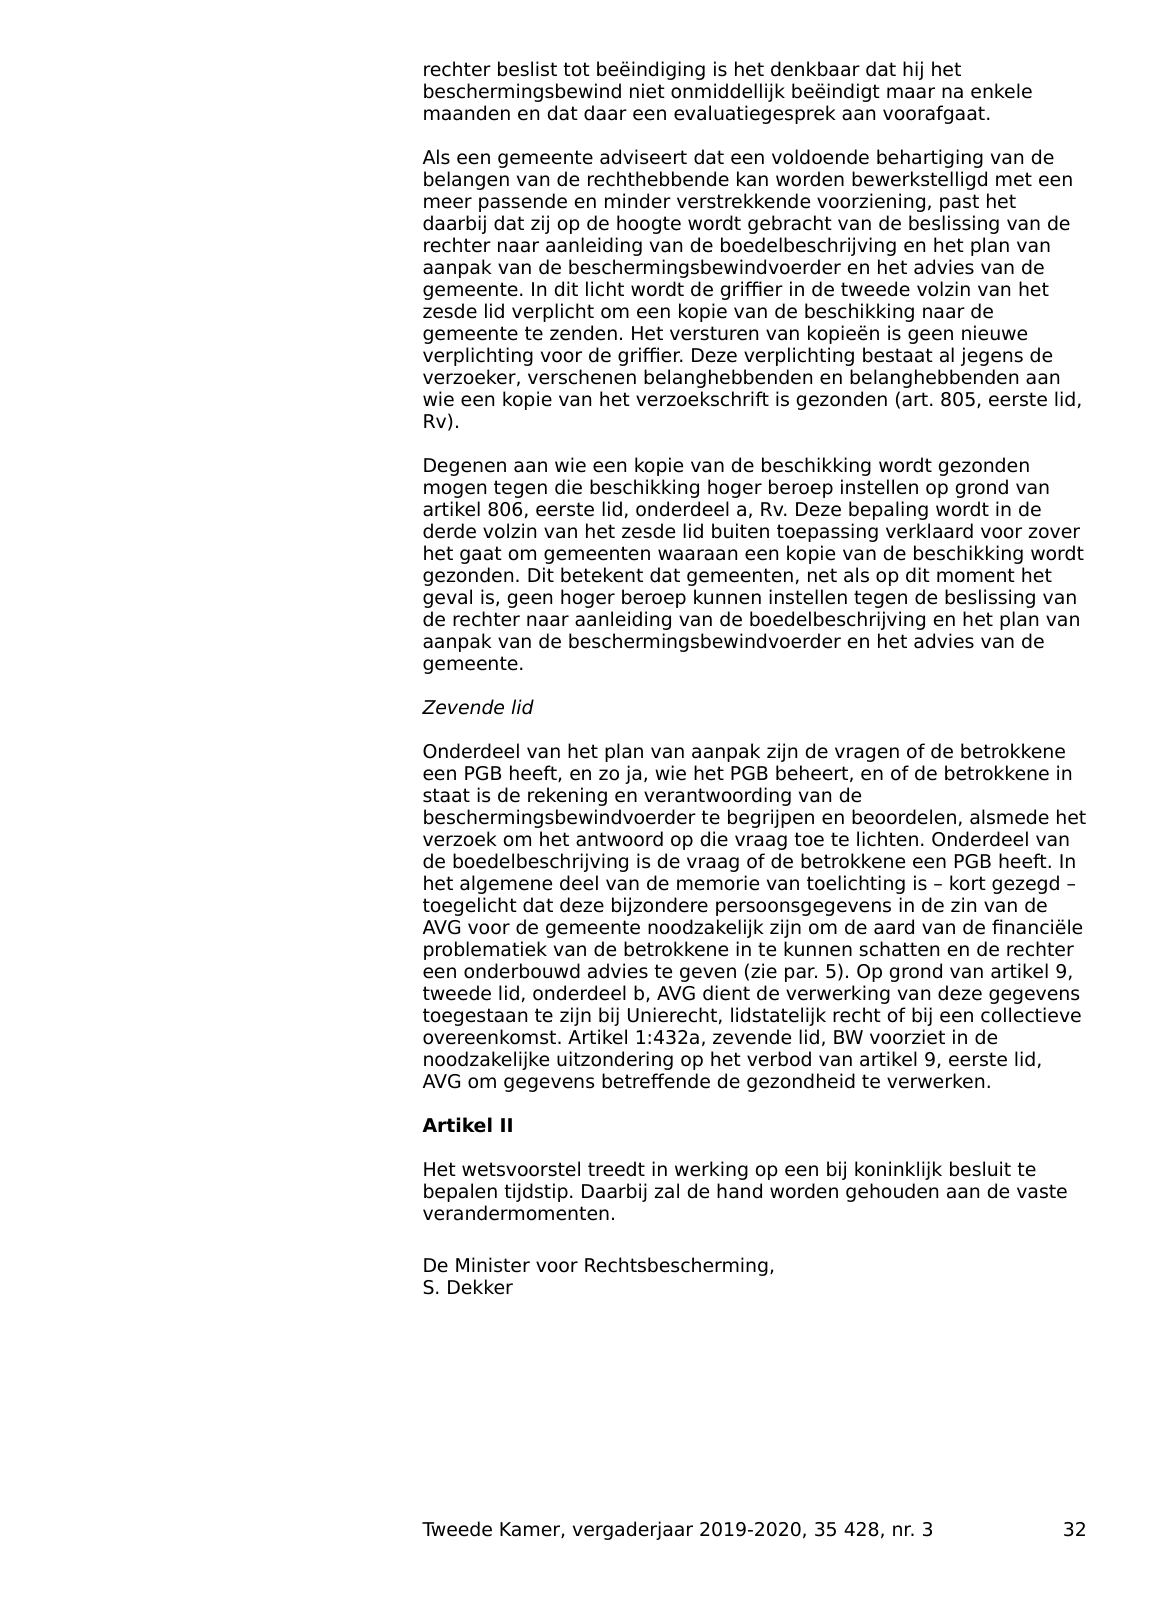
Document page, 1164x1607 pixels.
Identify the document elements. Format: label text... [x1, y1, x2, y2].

text Als een gemeente adviseert dat een voldoende behartiging van de belangen van de rechthebbende kan worden bewerkstelligd met een meer passende en minder verstrekkende voorziening, past het daarbij dat zij op de hoogte wordt gebracht van de beslissing van de rechter naar aanleiding van de boedelbeschrijving en het plan van aanpak van de beschermingsbewindvoerder en het advies van de gemeente. In dit licht wordt de griffier in de tweede volzin van het zesde lid verplicht om een kopie van de beschikking naar de gemeente te zenden. Het versturen van kopieën is geen nieuwe verplichting voor de griffier. Deze verplichting bestaat al jegens de verzoeker, verschenen belanghebbenden en belanghebbenden aan wie een kopie van het verzoekschrift is gezonden (art. 805, eerste lid, Rv). [422, 147, 1087, 433]
subtitle Zevende lid [422, 697, 1087, 719]
text Degenen aan wie een kopie van de beschikking wordt gezonden mogen tegen die beschikking hoger beroep instellen op grond van artikel 806, eerste lid, onderdeel a, Rv. Deze bepaling wordt in de derde volzin van het zesde lid buiten toepassing verklaard voor zover het gaat om gemeenten waaraan een kopie van de beschikking wordt gezonden. Dit betekent dat gemeenten, net als op dit moment het geval is, geen hoger beroep kunnen instellen tegen de beslissing van de rechter naar aanleiding van de boedelbeschrijving en het plan van aanpak van de beschermingsbewindvoerder en het advies van de gemeente. [422, 455, 1087, 675]
text De Minister voor Rechtsbescherming, S. Dekker [422, 1255, 1087, 1299]
subtitle Artikel II [422, 1115, 1087, 1137]
text Het wetsvoorstel treedt in werking op een bij koninklijk besluit te bepalen tijdstip. Daarbij zal de hand worden gehouden aan de vaste verandermomenten. [422, 1159, 1087, 1225]
text Onderdeel van het plan van aanpak zijn de vragen of de betrokkene een PGB heeft, en zo ja, wie het PGB beheert, en of de betrokkene in staat is de rekening en verantwoording van de beschermingsbewindvoerder te begrijpen en beoordelen, alsmede het verzoek om het antwoord op die vraag toe te lichten. Onderdeel van de boedelbeschrijving is de vraag of de betrokkene een PGB heeft. In het algemene deel van de memorie van toelichting is – kort gezegd – toegelicht dat deze bijzondere persoonsgegevens in de zin van de AVG voor de gemeente noodzakelijk zijn om de aard van de financiële problematiek van de betrokkene in te kunnen schatten en de rechter een onderbouwd advies te geven (zie par. 5). Op grond van artikel 9, tweede lid, onderdeel b, AVG dient de verwerking van deze gegevens toegestaan te zijn bij Unierecht, lidstatelijk recht of bij een collectieve overeenkomst. Artikel 1:432a, zevende lid, BW voorziet in de noodzakelijke uitzondering op het verbod van artikel 9, eerste lid, AVG om gegevens betreffende de gezondheid te verwerken. [422, 741, 1087, 1093]
text rechter beslist tot beëindiging is het denkbaar dat hij het beschermingsbewind niet onmiddellijk beëindigt maar na enkele maanden en dat daar een evaluatiegesprek aan voorafgaat. [422, 59, 1087, 125]
